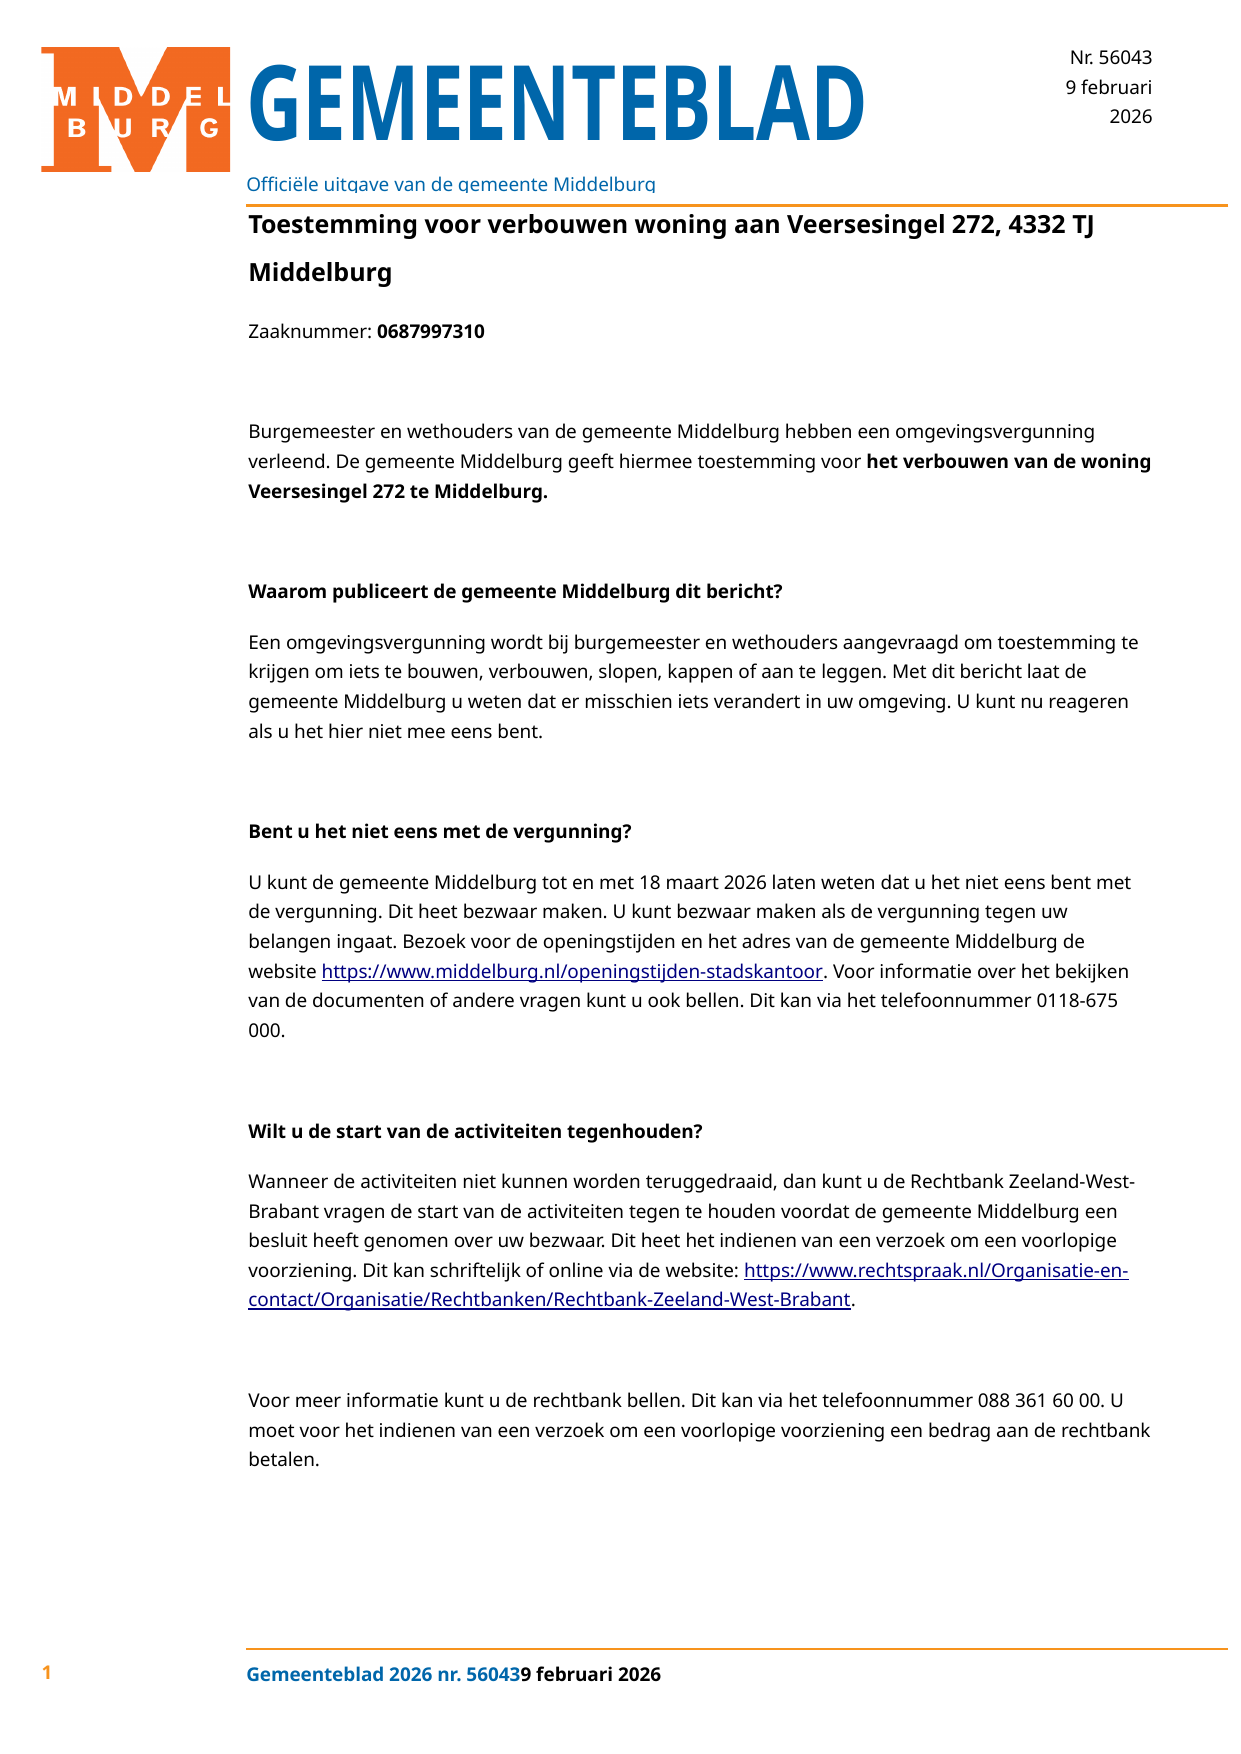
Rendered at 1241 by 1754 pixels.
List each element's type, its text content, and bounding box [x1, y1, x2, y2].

text Burgemeester en wethouders van de gemeente Middelburg hebben een omgevingsvergunning verleend. De gemeente Middelburg geeft hiermee toestemming voor het verbouwen van de woning Veersesingel 272 te Middelburg. [248, 419, 1152, 504]
text Wilt u de start van de activiteiten tegenhouden? [248, 1118, 1152, 1144]
text U kunt de gemeente Middelburg tot en met 18 maart 2026 laten weten dat u het niet eens bent met de vergunning. Dit heet bezwaar maken. U kunt bezwaar maken als de vergunning tegen uw belangen ingaat. Bezoek voor de openingstijden en het adres van de gemeente Middelburg de website https://www.middelburg.nl/openingstijden-stadskantoor. Voor informatie over het bekijken van de documenten of andere vragen kunt u ook bellen. Dit kan via het telefoonnummer 0118-675 000. [248, 869, 1152, 1043]
text Voor meer informatie kunt u de rechtbank bellen. Dit kan via het telefoonnummer 088 361 60 00. U moet voor het indienen van een verzoek om een voorlopige voorziening een bedrag aan de rechtbank betalen. [248, 1387, 1152, 1472]
text Zaaknummer: 0687997310 [248, 318, 1152, 344]
text Waarom publiceert de gemeente Middelburg dit bericht? [248, 579, 1152, 604]
text Wanneer de activiteiten niet kunnen worden teruggedraaid, dan kunt u de Rechtbank Zeeland-West-Brabant vragen de start van de activiteiten tegen te houden voordat de gemeente Middelburg een besluit heeft genomen over uw bezwaar. Dit heet het indienen van een verzoek om een voorlopige voorziening. Dit kan schriftelijk of online via de website: https://www.rechtspraak.nl/Organisatie-en-contact/Organisatie/Rechtbanken/Rechtbank-Zeeland-West-Brabant. [248, 1168, 1152, 1312]
text Een omgevingsvergunning wordt bij burgemeester en wethouders aangevraagd om toestemming te krijgen om iets te bouwen, verbouwen, slopen, kappen of aan te leggen. Met dit bericht laat de gemeente Middelburg u weten dat er misschien iets verandert in uw omgeving. U kunt nu reageren als u het hier niet mee eens bent. [248, 629, 1152, 744]
text Toestemming voor verbouwen woning aan Veersesingel 272, 4332 TJ Middelburg [248, 207, 1152, 288]
picture [41, 47, 231, 172]
text Bent u het niet eens met de vergunning? [248, 819, 1152, 844]
